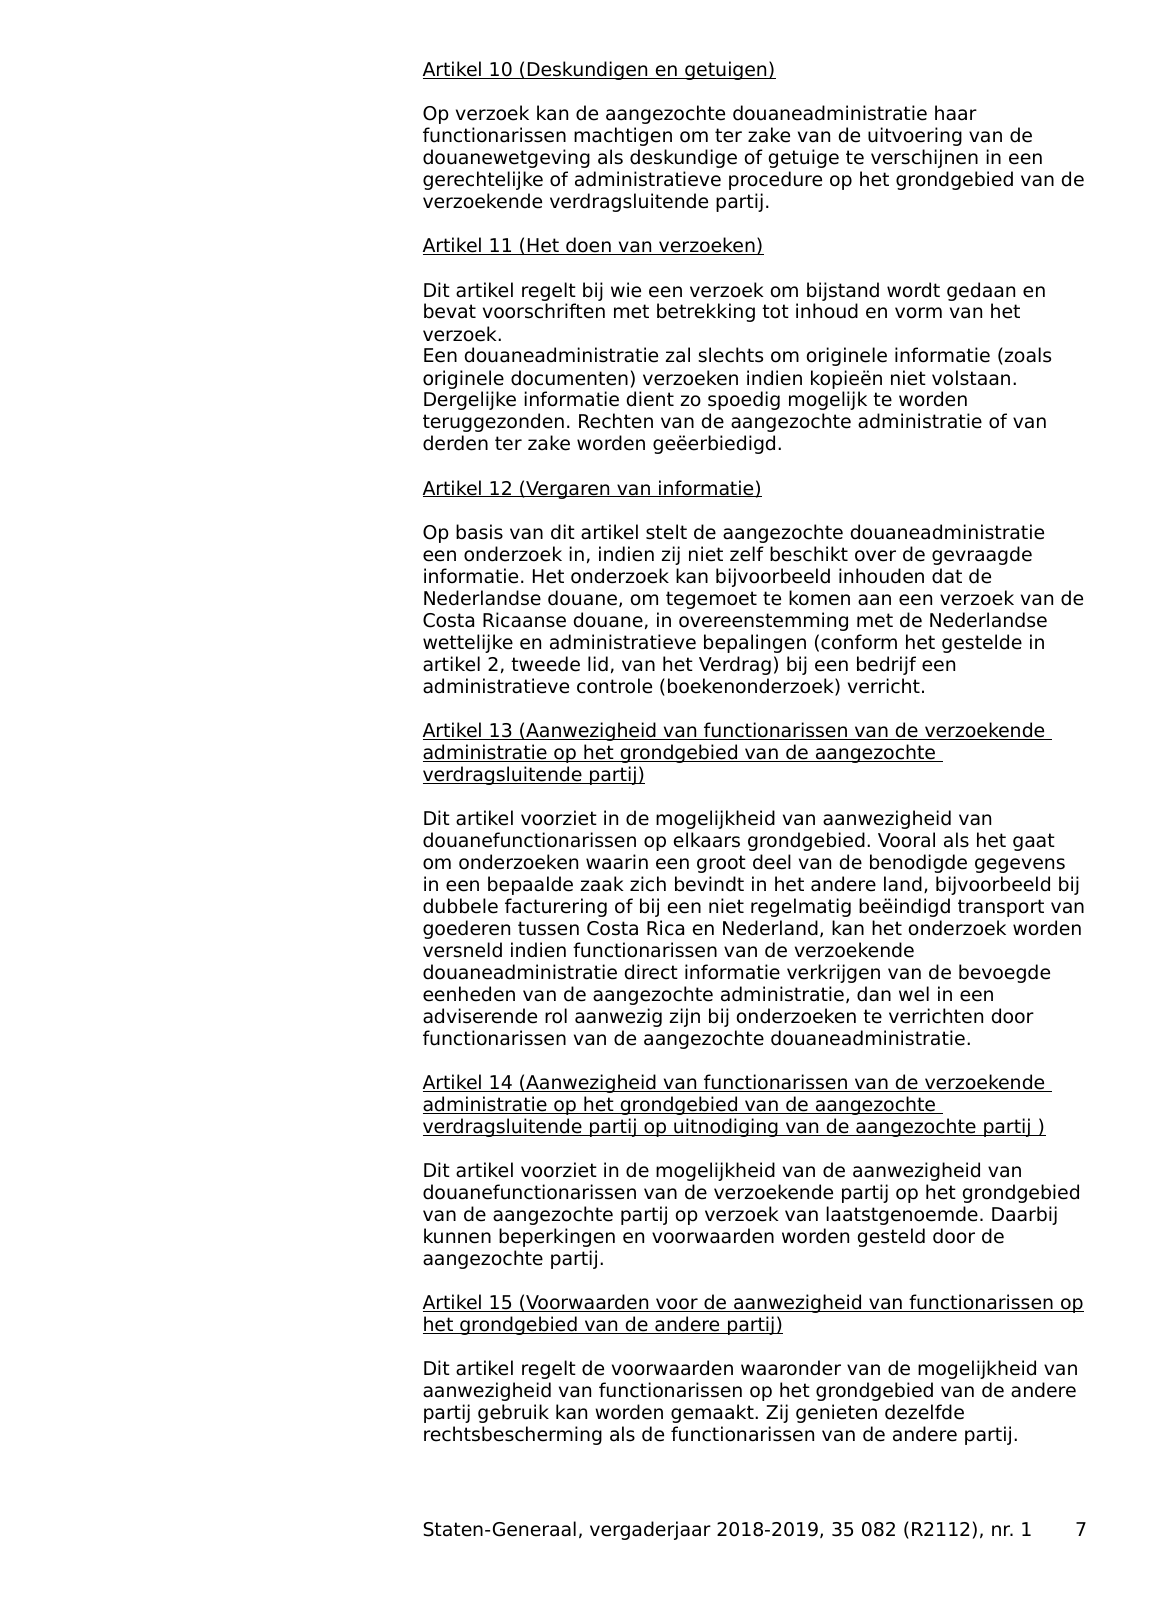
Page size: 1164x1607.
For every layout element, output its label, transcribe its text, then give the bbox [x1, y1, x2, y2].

subtitle Artikel 13 (Aanwezigheid van functionarissen van de verzoekende administratie op het grondgebied van de aangezochte verdragsluitende partij) [422, 720, 1087, 786]
subtitle Artikel 15 (Voorwaarden voor de aanwezigheid van functionarissen op het grondgebied van de andere partij) [422, 1292, 1087, 1336]
text Op basis van dit artikel stelt de aangezochte douaneadministratie een onderzoek in, indien zij niet zelf beschikt over de gevraagde informatie. Het onderzoek kan bijvoorbeeld inhouden dat de Nederlandse douane, om tegemoet te komen aan een verzoek van de Costa Ricaanse douane, in overeenstemming met de Nederlandse wettelijke en administratieve bepalingen (conform het gestelde in artikel 2, tweede lid, van het Verdrag) bij een bedrijf een administratieve controle (boekenonderzoek) verricht. [422, 522, 1087, 697]
subtitle Artikel 14 (Aanwezigheid van functionarissen van de verzoekende administratie op het grondgebied van de aangezochte verdragsluitende partij op uitnodiging van de aangezochte partij ) [422, 1072, 1087, 1138]
subtitle Artikel 10 (Deskundigen en getuigen) [422, 59, 1087, 81]
subtitle Artikel 11 (Het doen van verzoeken) [422, 235, 1087, 257]
text Dit artikel regelt de voorwaarden waaronder van de mogelijkheid van aanwezigheid van functionarissen op het grondgebied van de andere partij gebruik kan worden gemaakt. Zij genieten dezelfde rechtsbescherming als de functionarissen van de andere partij. [422, 1358, 1087, 1446]
text Een douaneadministratie zal slechts om originele informatie (zoals originele documenten) verzoeken indien kopieën niet volstaan. Dergelijke informatie dient zo spoedig mogelijk te worden teruggezonden. Rechten van de aangezochte administratie of van derden ter zake worden geëerbiedigd. [422, 345, 1087, 455]
text Op verzoek kan de aangezochte douaneadministratie haar functionarissen machtigen om ter zake van de uitvoering van de douanewetgeving als deskundige of getuige te verschijnen in een gerechtelijke of administratieve procedure op het grondgebied van de verzoekende verdragsluitende partij. [422, 103, 1087, 213]
text Dit artikel regelt bij wie een verzoek om bijstand wordt gedaan en bevat voorschriften met betrekking tot inhoud en vorm van het verzoek. [422, 279, 1087, 345]
text Dit artikel voorziet in de mogelijkheid van de aanwezigheid van douanefunctionarissen van de verzoekende partij op het grondgebied van de aangezochte partij op verzoek van laatstgenoemde. Daarbij kunnen beperkingen en voorwaarden worden gesteld door de aangezochte partij. [422, 1160, 1087, 1270]
text Dit artikel voorziet in de mogelijkheid van aanwezigheid van douanefunctionarissen op elkaars grondgebied. Vooral als het gaat om onderzoeken waarin een groot deel van de benodigde gegevens in een bepaalde zaak zich bevindt in het andere land, bijvoorbeeld bij dubbele facturering of bij een niet regelmatig beëindigd transport van goederen tussen Costa Rica en Nederland, kan het onderzoek worden versneld indien functionarissen van de verzoekende douaneadministratie direct informatie verkrijgen van de bevoegde eenheden van de aangezochte administratie, dan wel in een adviserende rol aanwezig zijn bij onderzoeken te verrichten door functionarissen van de aangezochte douaneadministratie. [422, 808, 1087, 1049]
subtitle Artikel 12 (Vergaren van informatie) [422, 477, 1087, 499]
